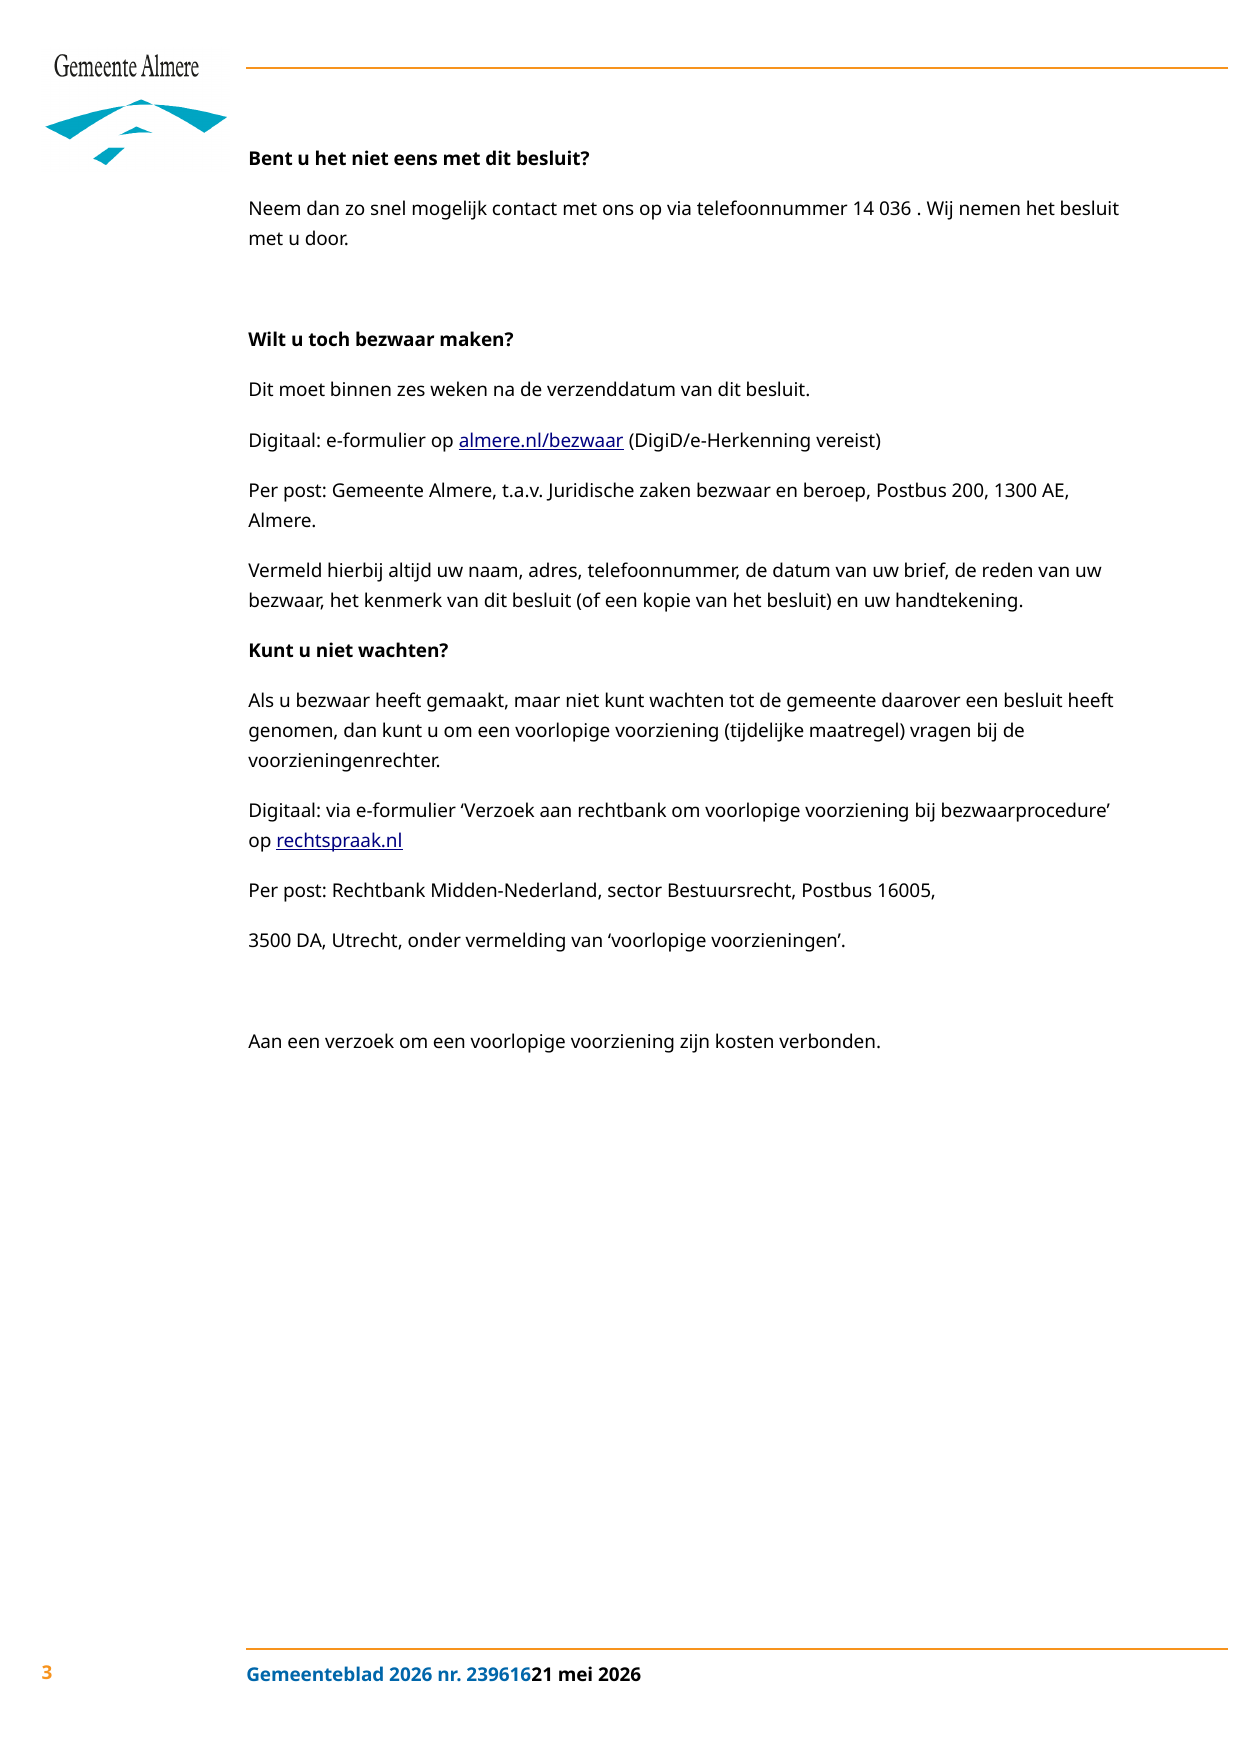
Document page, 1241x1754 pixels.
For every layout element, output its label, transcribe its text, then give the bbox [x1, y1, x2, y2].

text Neem dan zo snel mogelijk contact met ons op via telefoonnummer 14 036 . Wij nemen het besluit met u door. [248, 196, 1152, 251]
text Kunt u niet wachten? [248, 637, 1152, 663]
text Per post: Rechtbank Midden-Nederland, sector Bestuursrecht, Postbus 16005, [248, 877, 1152, 903]
text 3500 DA, Utrecht, onder vermelding van ‘voorlopige voorzieningen’. [248, 928, 1152, 953]
text Als u bezwaar heeft gemaakt, maar niet kunt wachten tot de gemeente daarover een besluit heeft genomen, dan kunt u om een voorlopige voorziening (tijdelijke maatregel) vragen bij de voorzieningenrechter. [248, 688, 1152, 773]
text Per post: Gemeente Almere, t.a.v. Juridische zaken bezwaar en beroep, Postbus 200, 1300 AE, Almere. [248, 477, 1152, 533]
text Aan een verzoek om een voorlopige voorziening zijn kosten verbonden. [248, 1028, 1152, 1054]
text Digitaal: e-formulier op almere.nl/bezwaar (DigiD/e-Herkenning vereist) [248, 427, 1152, 453]
text Dit moet binnen zes weken na de verzenddatum van dit besluit. [248, 376, 1152, 402]
text Digitaal: via e-formulier ‘Verzoek aan rechtbank om voorlopige voorziening bij bezwaarprocedure’ op rechtspraak.nl [248, 797, 1152, 853]
picture [41, 47, 231, 172]
text Vermeld hierbij altijd uw naam, adres, telefoonnummer, de datum van uw brief, de reden van uw bezwaar, het kenmerk van dit besluit (of een kopie van het besluit) en uw handtekening. [248, 557, 1152, 613]
text Wilt u toch bezwaar maken? [248, 326, 1152, 352]
text Bent u het niet eens met dit besluit? [248, 145, 1152, 171]
